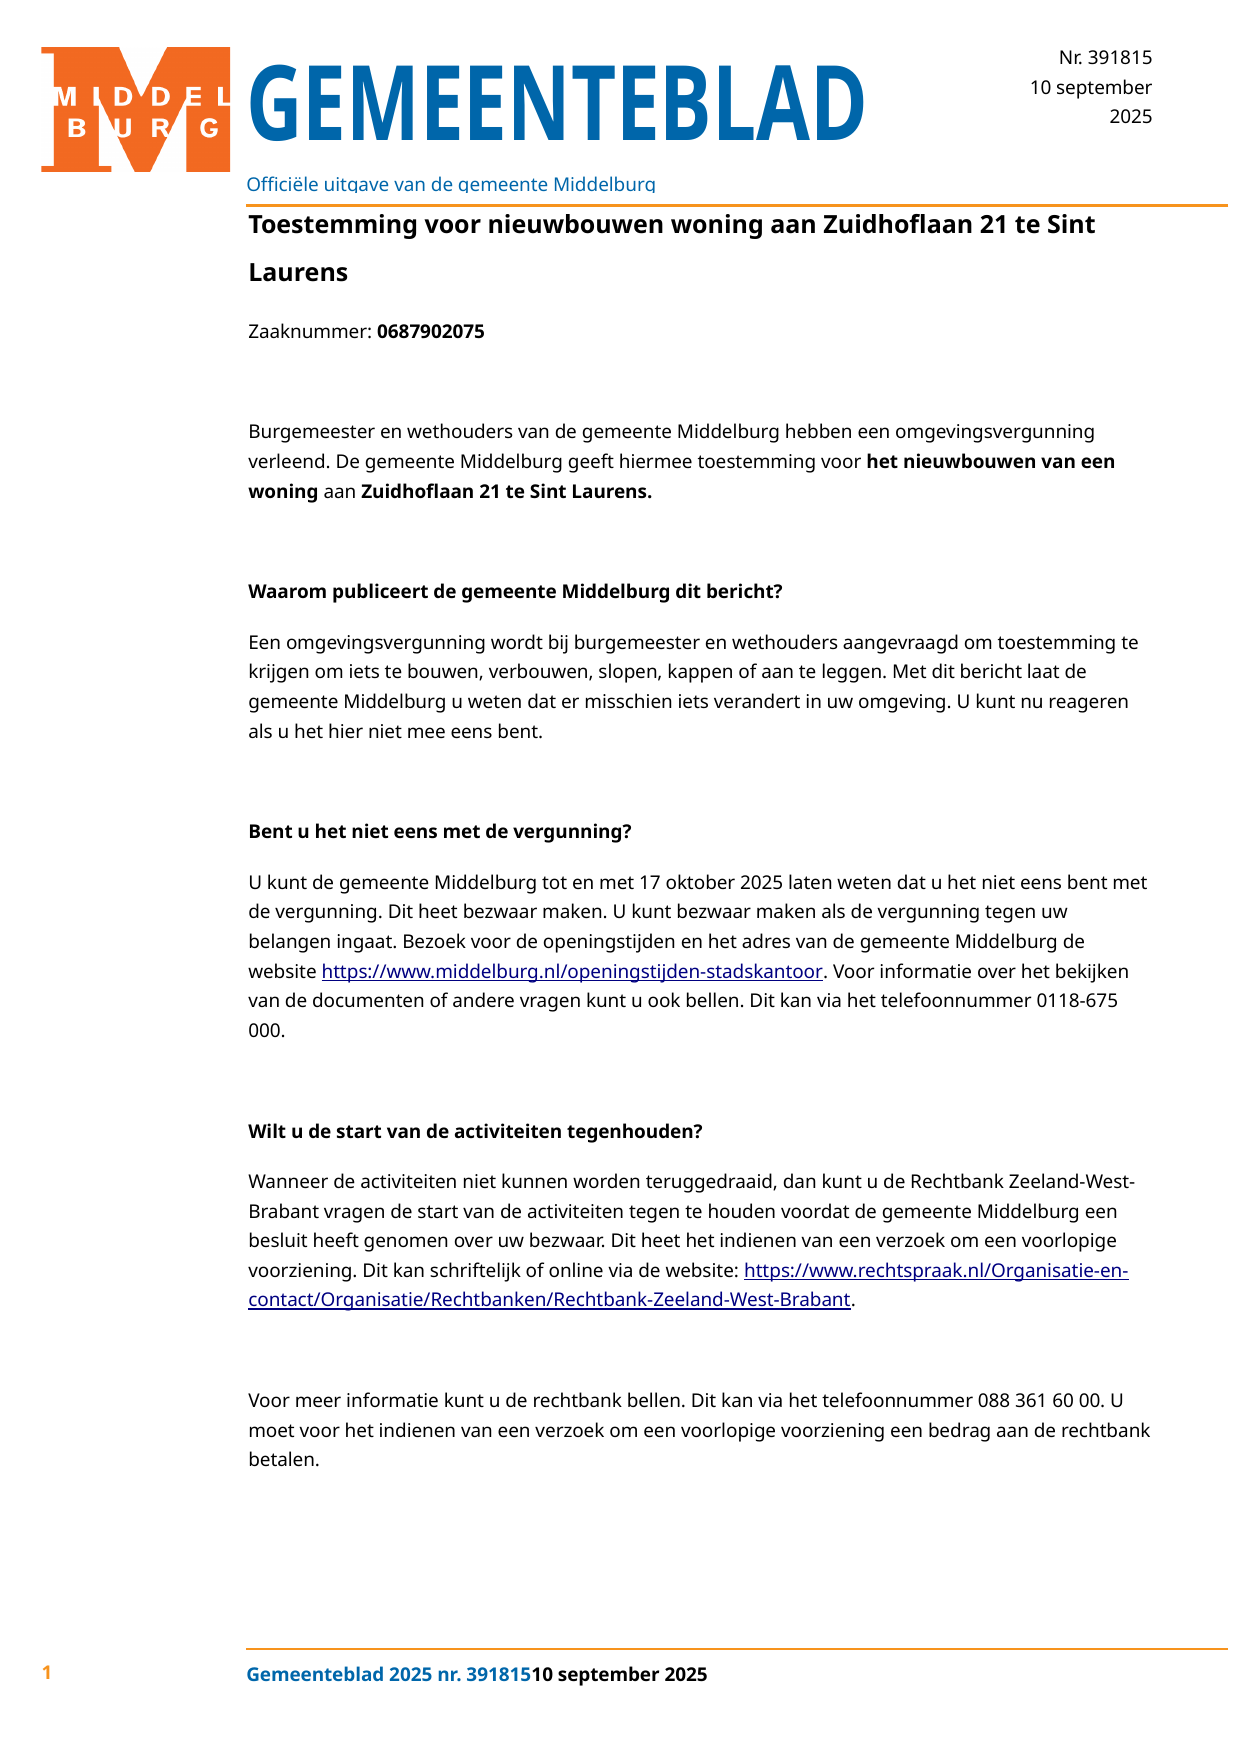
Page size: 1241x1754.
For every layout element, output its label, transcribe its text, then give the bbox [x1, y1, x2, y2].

text Bent u het niet eens met de vergunning? [248, 819, 1152, 844]
text Voor meer informatie kunt u de rechtbank bellen. Dit kan via het telefoonnummer 088 361 60 00. U moet voor het indienen van een verzoek om een voorlopige voorziening een bedrag aan de rechtbank betalen. [248, 1387, 1152, 1472]
text Waarom publiceert de gemeente Middelburg dit bericht? [248, 579, 1152, 604]
text U kunt de gemeente Middelburg tot en met 17 oktober 2025 laten weten dat u het niet eens bent met de vergunning. Dit heet bezwaar maken. U kunt bezwaar maken als de vergunning tegen uw belangen ingaat. Bezoek voor de openingstijden en het adres van de gemeente Middelburg de website https://www.middelburg.nl/openingstijden-stadskantoor. Voor informatie over het bekijken van de documenten of andere vragen kunt u ook bellen. Dit kan via het telefoonnummer 0118-675 000. [248, 869, 1152, 1043]
text Wanneer de activiteiten niet kunnen worden teruggedraaid, dan kunt u de Rechtbank Zeeland-West-Brabant vragen de start van de activiteiten tegen te houden voordat de gemeente Middelburg een besluit heeft genomen over uw bezwaar. Dit heet het indienen van een verzoek om een voorlopige voorziening. Dit kan schriftelijk of online via de website: https://www.rechtspraak.nl/Organisatie-en-contact/Organisatie/Rechtbanken/Rechtbank-Zeeland-West-Brabant. [248, 1168, 1152, 1312]
text Een omgevingsvergunning wordt bij burgemeester en wethouders aangevraagd om toestemming te krijgen om iets te bouwen, verbouwen, slopen, kappen of aan te leggen. Met dit bericht laat de gemeente Middelburg u weten dat er misschien iets verandert in uw omgeving. U kunt nu reageren als u het hier niet mee eens bent. [248, 629, 1152, 744]
text Wilt u de start van de activiteiten tegenhouden? [248, 1118, 1152, 1144]
text Burgemeester en wethouders van de gemeente Middelburg hebben een omgevingsvergunning verleend. De gemeente Middelburg geeft hiermee toestemming voor het nieuwbouwen van een woning aan Zuidhoflaan 21 te Sint Laurens. [248, 419, 1152, 504]
text Zaaknummer: 0687902075 [248, 318, 1152, 344]
picture [41, 47, 231, 172]
text Toestemming voor nieuwbouwen woning aan Zuidhoflaan 21 te Sint Laurens [248, 207, 1152, 288]
